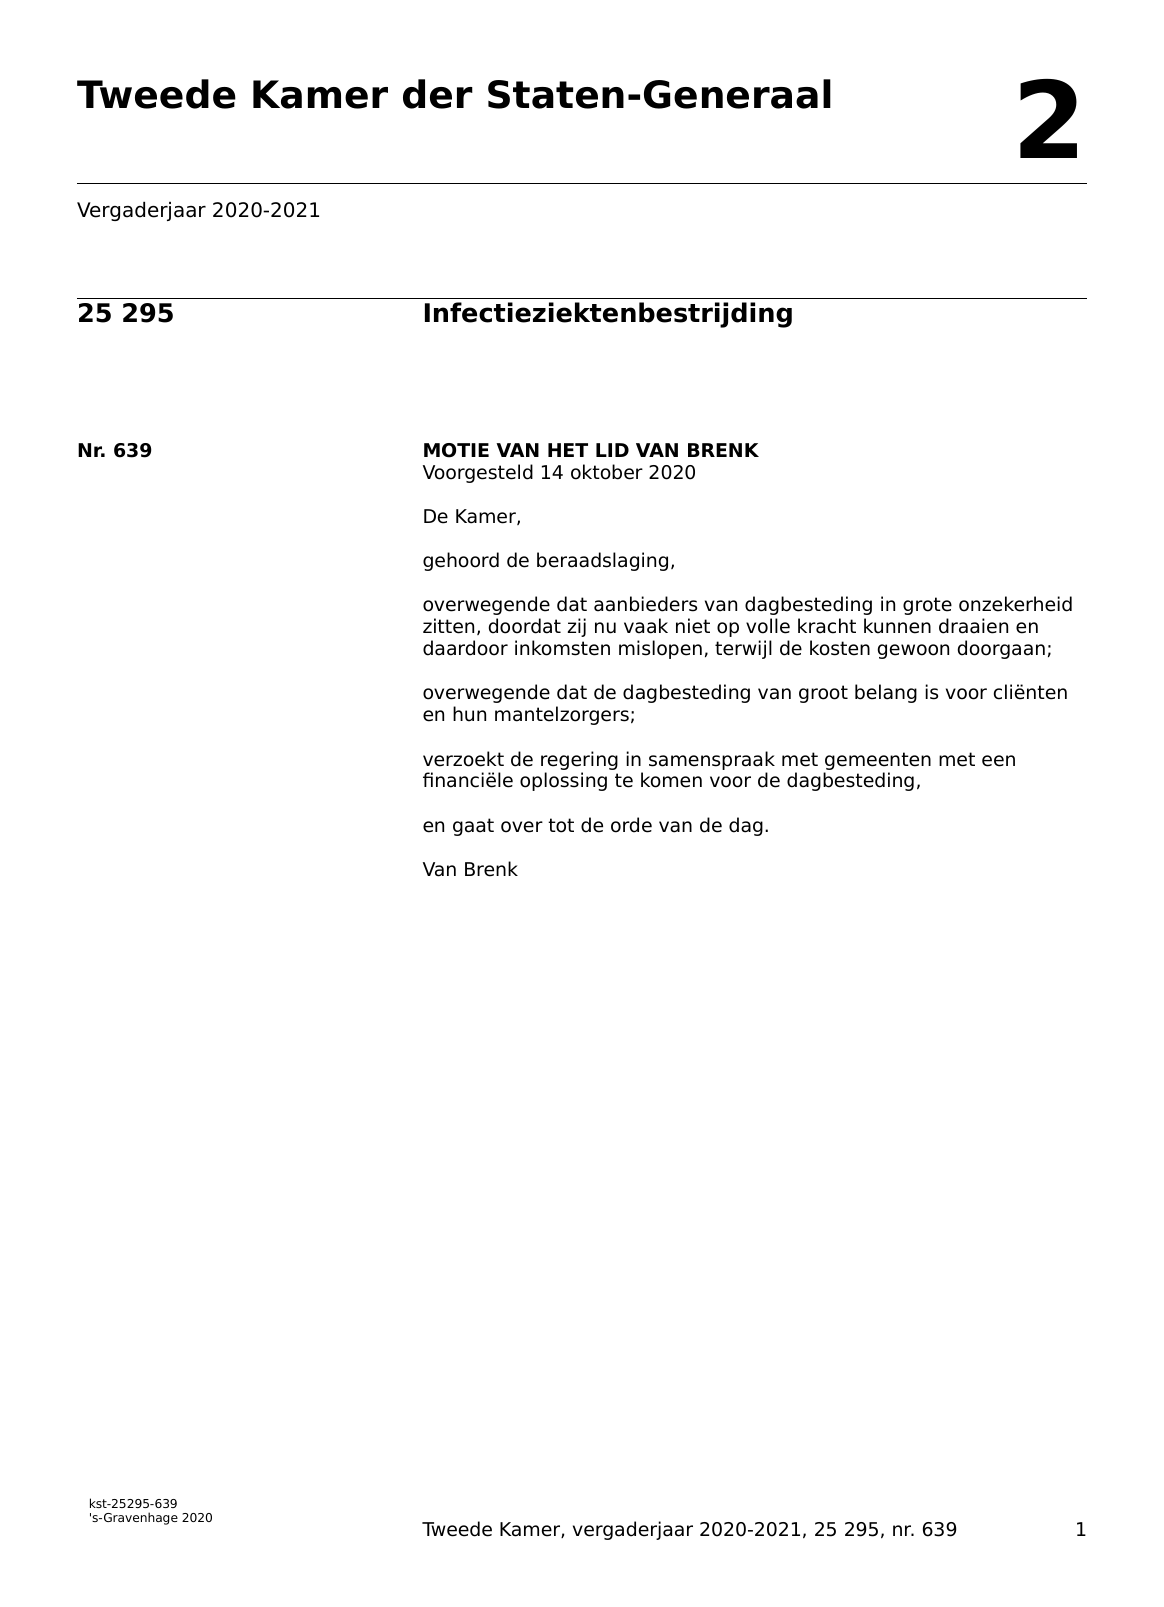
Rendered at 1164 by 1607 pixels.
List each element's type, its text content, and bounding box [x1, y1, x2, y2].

text 's-Gravenhage 2020 [88, 1511, 323, 1525]
table_cell Vergaderjaar 2020-2021 [77, 184, 1087, 298]
table_header 2 [886, 59, 1087, 183]
text gehoord de beraadslaging, [422, 550, 1087, 572]
text en gaat over tot de orde van de dag. [422, 814, 1087, 837]
text verzoekt de regering in samenspraak met gemeenten met een financiële oplossing te komen voor de dagbesteding, [422, 748, 1087, 792]
table_header Tweede Kamer der Staten-Generaal [77, 59, 886, 183]
subtitle Nr. 639 MOTIE VAN HET LID VAN BRENK [77, 440, 1087, 462]
text Voorgesteld 14 oktober 2020 [422, 462, 1087, 484]
text De Kamer, [422, 506, 1087, 528]
subtitle 25 295 Infectieziektenbestrijding [77, 299, 1087, 329]
text Van Brenk [422, 859, 1087, 881]
text kst-25295-639 [88, 1497, 323, 1511]
text overwegende dat aanbieders van dagbesteding in grote onzekerheid zitten, doordat zij nu vaak niet op volle kracht kunnen draaien en daardoor inkomsten mislopen, terwijl de kosten gewoon doorgaan; [422, 594, 1087, 660]
text overwegende dat de dagbesteding van groot belang is voor cliënten en hun mantelzorgers; [422, 682, 1087, 726]
